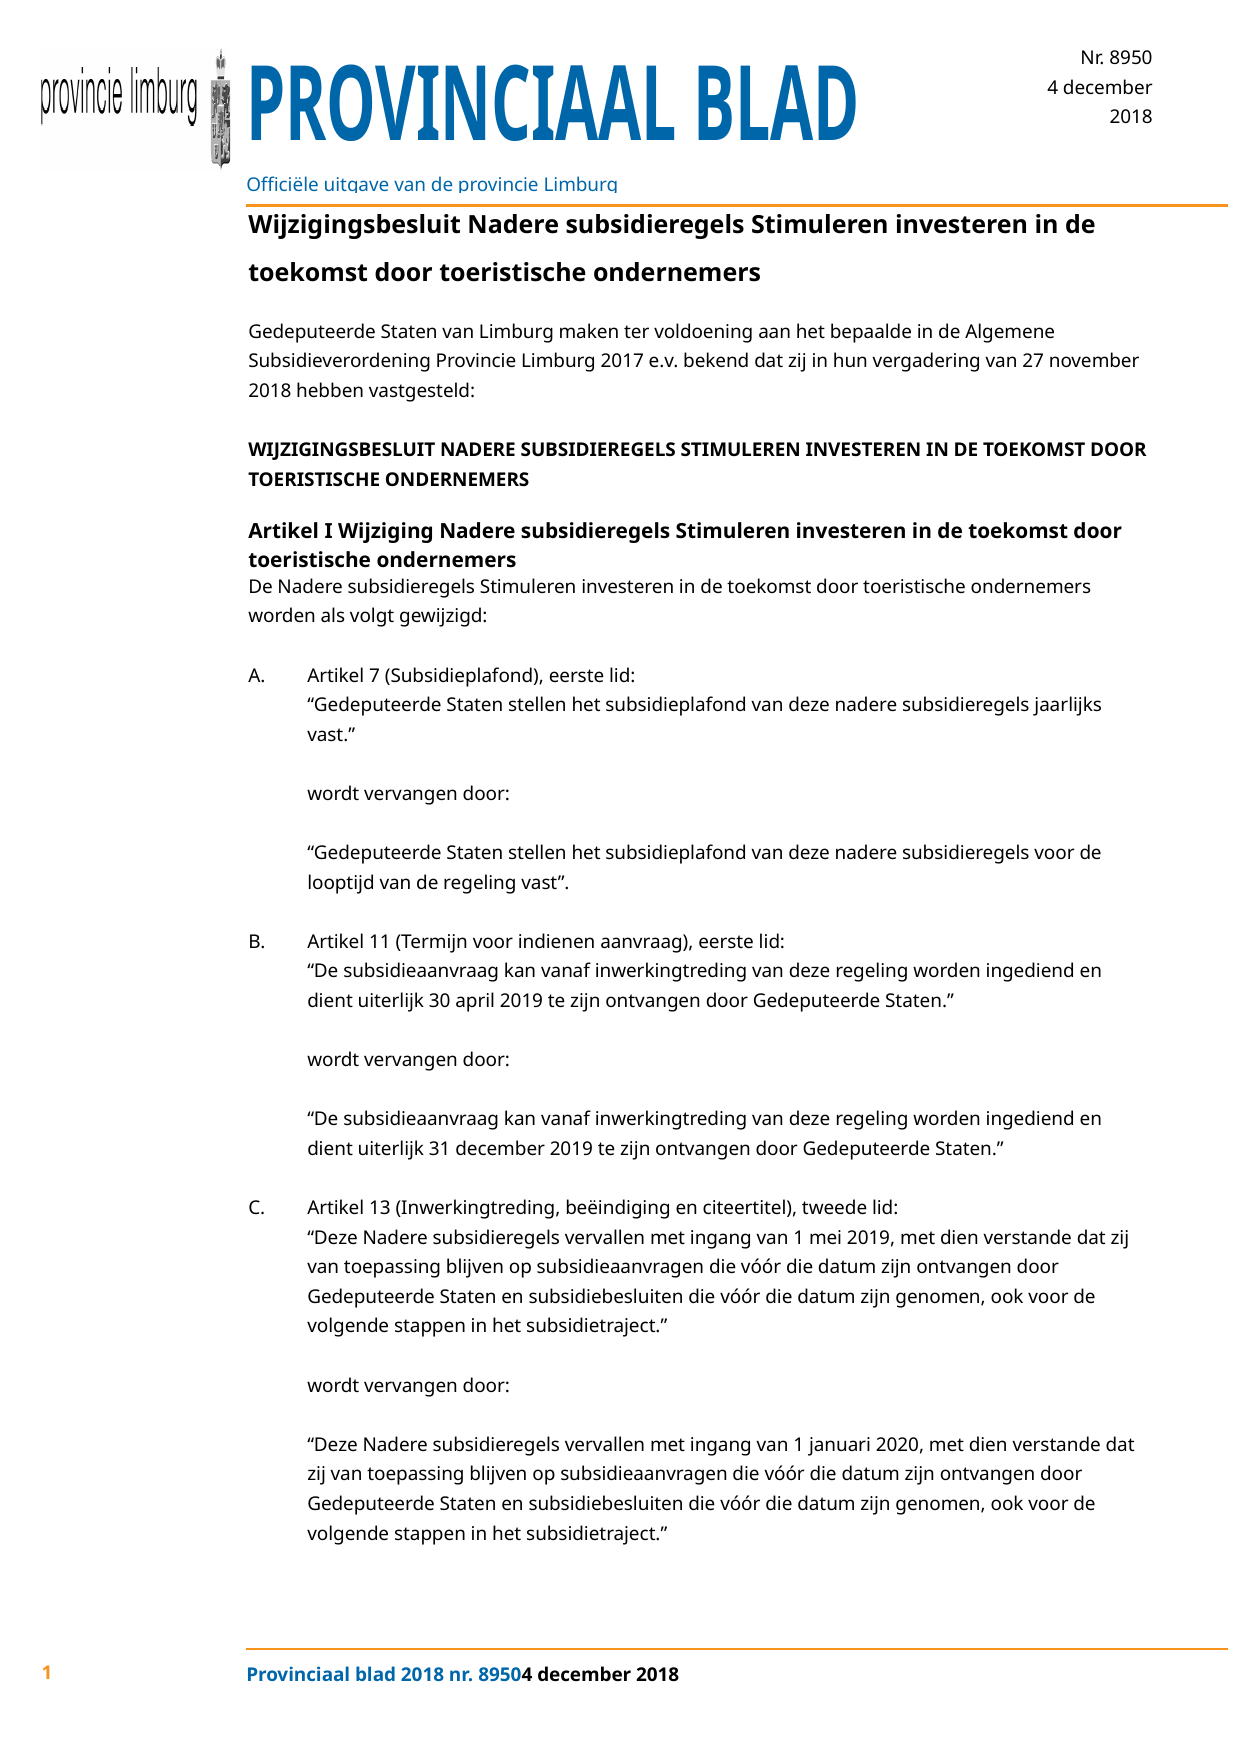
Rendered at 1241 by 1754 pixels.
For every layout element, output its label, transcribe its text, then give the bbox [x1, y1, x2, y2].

picture [41, 47, 231, 172]
list wordt vervangen door: [248, 1372, 1152, 1398]
list Artikel 13 (Inwerkingtreding, beëindiging en citeertitel), tweede lid: [248, 1194, 1152, 1220]
list Artikel 7 (Subsidieplafond), eerste lid: [248, 662, 1152, 688]
list “De subsidieaanvraag kan vanaf inwerkingtreding van deze regeling worden ingediend en dient uiterlijk 31 december 2019 te zijn ontvangen door Gedeputeerde Staten.” [248, 1106, 1152, 1161]
text WIJZIGINGSBESLUIT NADERE SUBSIDIEREGELS STIMULEREN INVESTEREN IN DE TOEKOMST DOOR TOERISTISCHE ONDERNEMERS [248, 436, 1152, 492]
text De Nadere subsidieregels Stimuleren investeren in de toekomst door toeristische ondernemers worden als volgt gewijzigd: [248, 573, 1152, 628]
list wordt vervangen door: [248, 780, 1152, 806]
list “Gedeputeerde Staten stellen het subsidieplafond van deze nadere subsidieregels voor de looptijd van de regeling vast”. [248, 839, 1152, 895]
text Wijzigingsbesluit Nadere subsidieregels Stimuleren investeren in de toekomst door toeristische ondernemers [248, 207, 1152, 288]
text Gedeputeerde Staten van Limburg maken ter voldoening aan het bepaalde in de Algemene Subsidieverordening Provincie Limburg 2017 e.v. bekend dat zij in hun vergadering van 27 november 2018 hebben vastgesteld: [248, 318, 1152, 403]
list “Gedeputeerde Staten stellen het subsidieplafond van deze nadere subsidieregels jaarlijks vast.” [248, 691, 1152, 747]
list wordt vervangen door: [248, 1046, 1152, 1072]
text Artikel I Wijziging Nadere subsidieregels Stimuleren investeren in de toekomst door toeristische ondernemers [248, 516, 1152, 573]
list Artikel 11 (Termijn voor indienen aanvraag), eerste lid: [248, 928, 1152, 954]
list “Deze Nadere subsidieregels vervallen met ingang van 1 januari 2020, met dien verstande dat zij van toepassing blijven op subsidieaanvragen die vóór die datum zijn ontvangen door Gedeputeerde Staten en subsidiebesluiten die vóór die datum zijn genomen, ook voor de volgende stappen in het subsidietraject.” [248, 1431, 1152, 1546]
list “De subsidieaanvraag kan vanaf inwerkingtreding van deze regeling worden ingediend en dient uiterlijk 30 april 2019 te zijn ontvangen door Gedeputeerde Staten.” [248, 958, 1152, 1013]
list “Deze Nadere subsidieregels vervallen met ingang van 1 mei 2019, met dien verstande dat zij van toepassing blijven op subsidieaanvragen die vóór die datum zijn ontvangen door Gedeputeerde Staten en subsidiebesluiten die vóór die datum zijn genomen, ook voor de volgende stappen in het subsidietraject.” [248, 1224, 1152, 1338]
